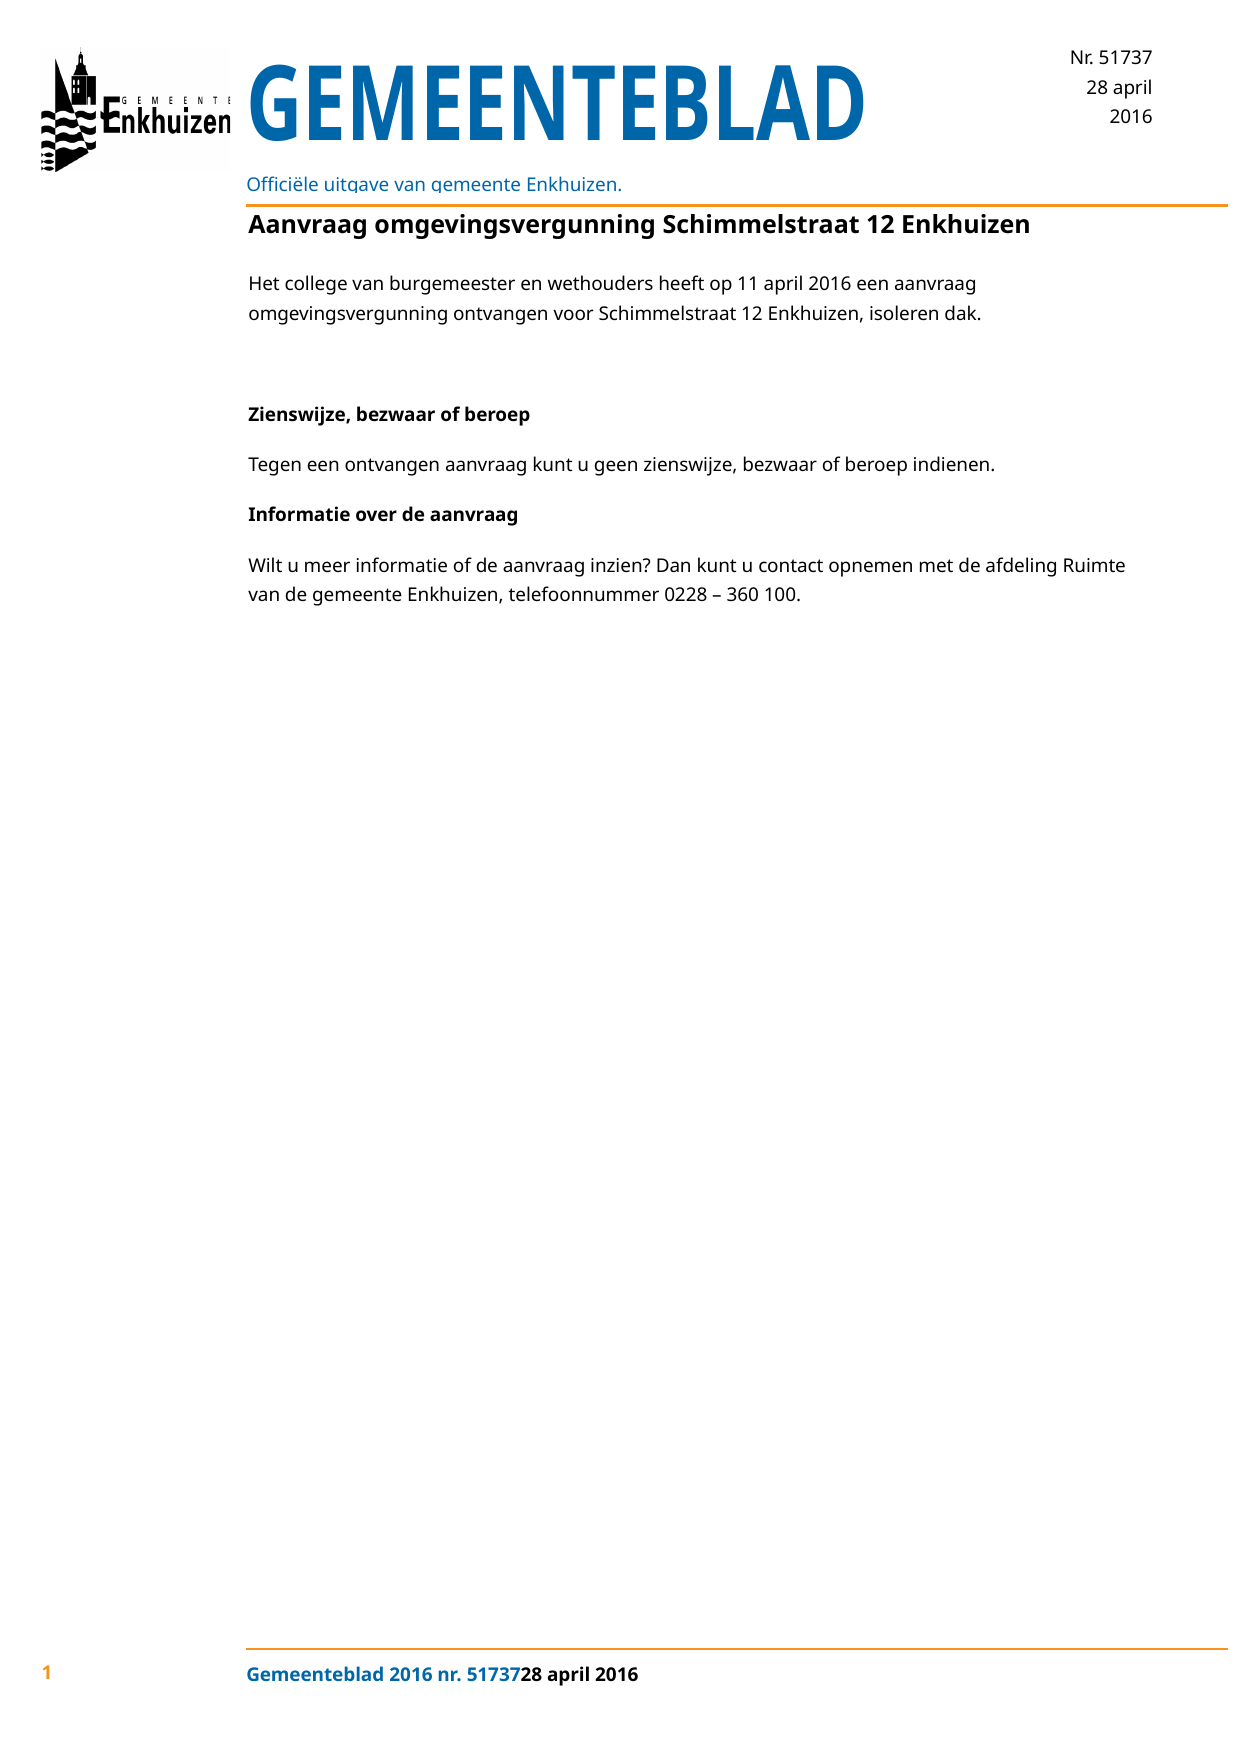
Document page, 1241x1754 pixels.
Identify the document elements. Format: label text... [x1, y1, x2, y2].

text Zienswijze, bezwaar of beroep [248, 401, 1152, 426]
text Tegen een ontvangen aanvraag kunt u geen zienswijze, bezwaar of beroep indienen. [248, 451, 1152, 477]
text Aanvraag omgevingsvergunning Schimmelstraat 12 Enkhuizen [248, 207, 1152, 241]
picture [41, 47, 231, 172]
text Het college van burgemeester en wethouders heeft op 11 april 2016 een aanvraag omgevingsvergunning ontvangen voor Schimmelstraat 12 Enkhuizen, isoleren dak. [248, 270, 1152, 326]
text Wilt u meer informatie of de aanvraag inzien? Dan kunt u contact opnemen met de afdeling Ruimte van de gemeente Enkhuizen, telefoonnummer 0228 – 360 100. [248, 552, 1152, 607]
text Informatie over de aanvraag [248, 502, 1152, 527]
